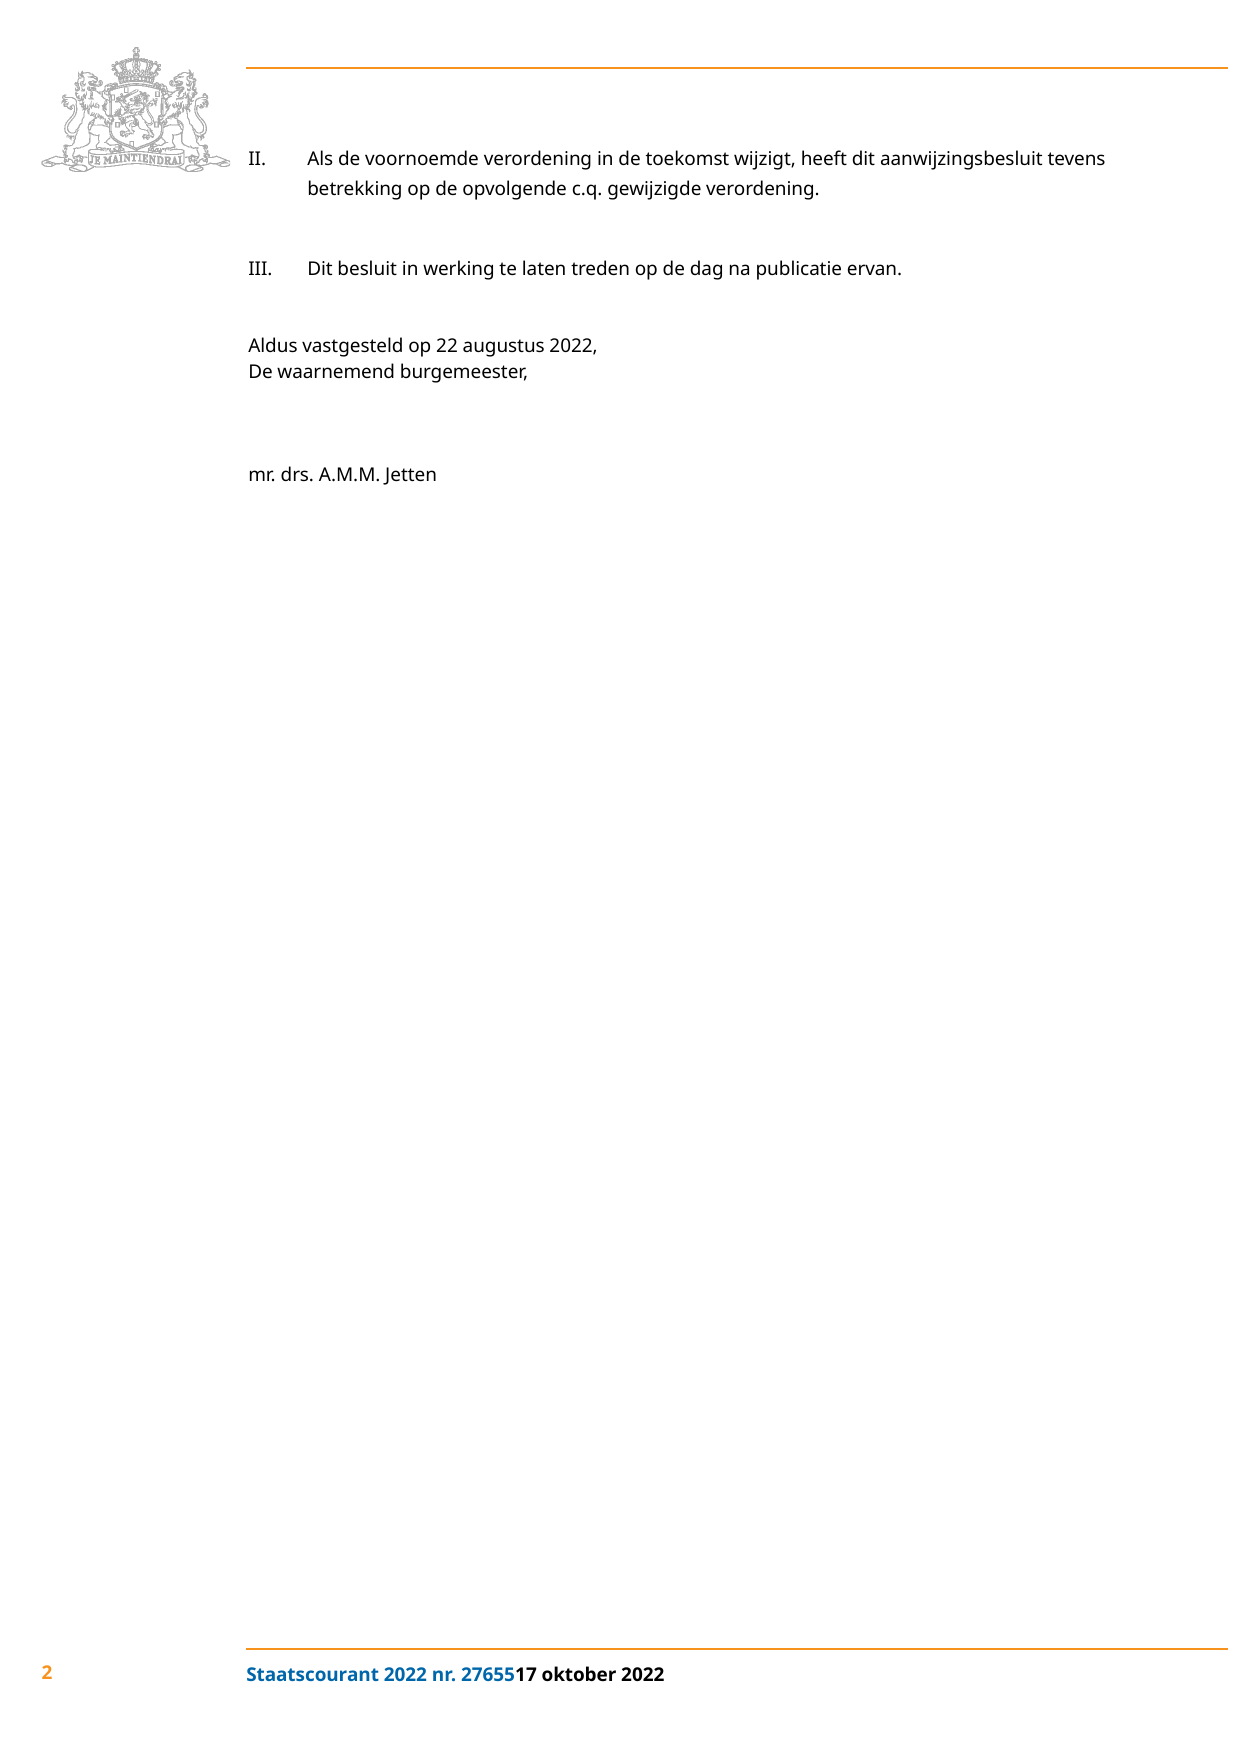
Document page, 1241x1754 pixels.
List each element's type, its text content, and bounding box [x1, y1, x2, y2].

picture [41, 47, 231, 172]
list Als de voornoemde verordening in de toekomst wijzigt, heeft dit aanwijzingsbesluit tevens betrekking op de opvolgende c.q. gewijzigde verordening. [248, 145, 1152, 201]
text De waarnemend burgemeester, [248, 358, 1152, 384]
text Aldus vastgesteld op 22 augustus 2022, [248, 332, 1152, 358]
text mr. drs. A.M.M. Jetten [248, 461, 1152, 487]
list Dit besluit in werking te laten treden op de dag na publicatie ervan. [248, 255, 1152, 281]
